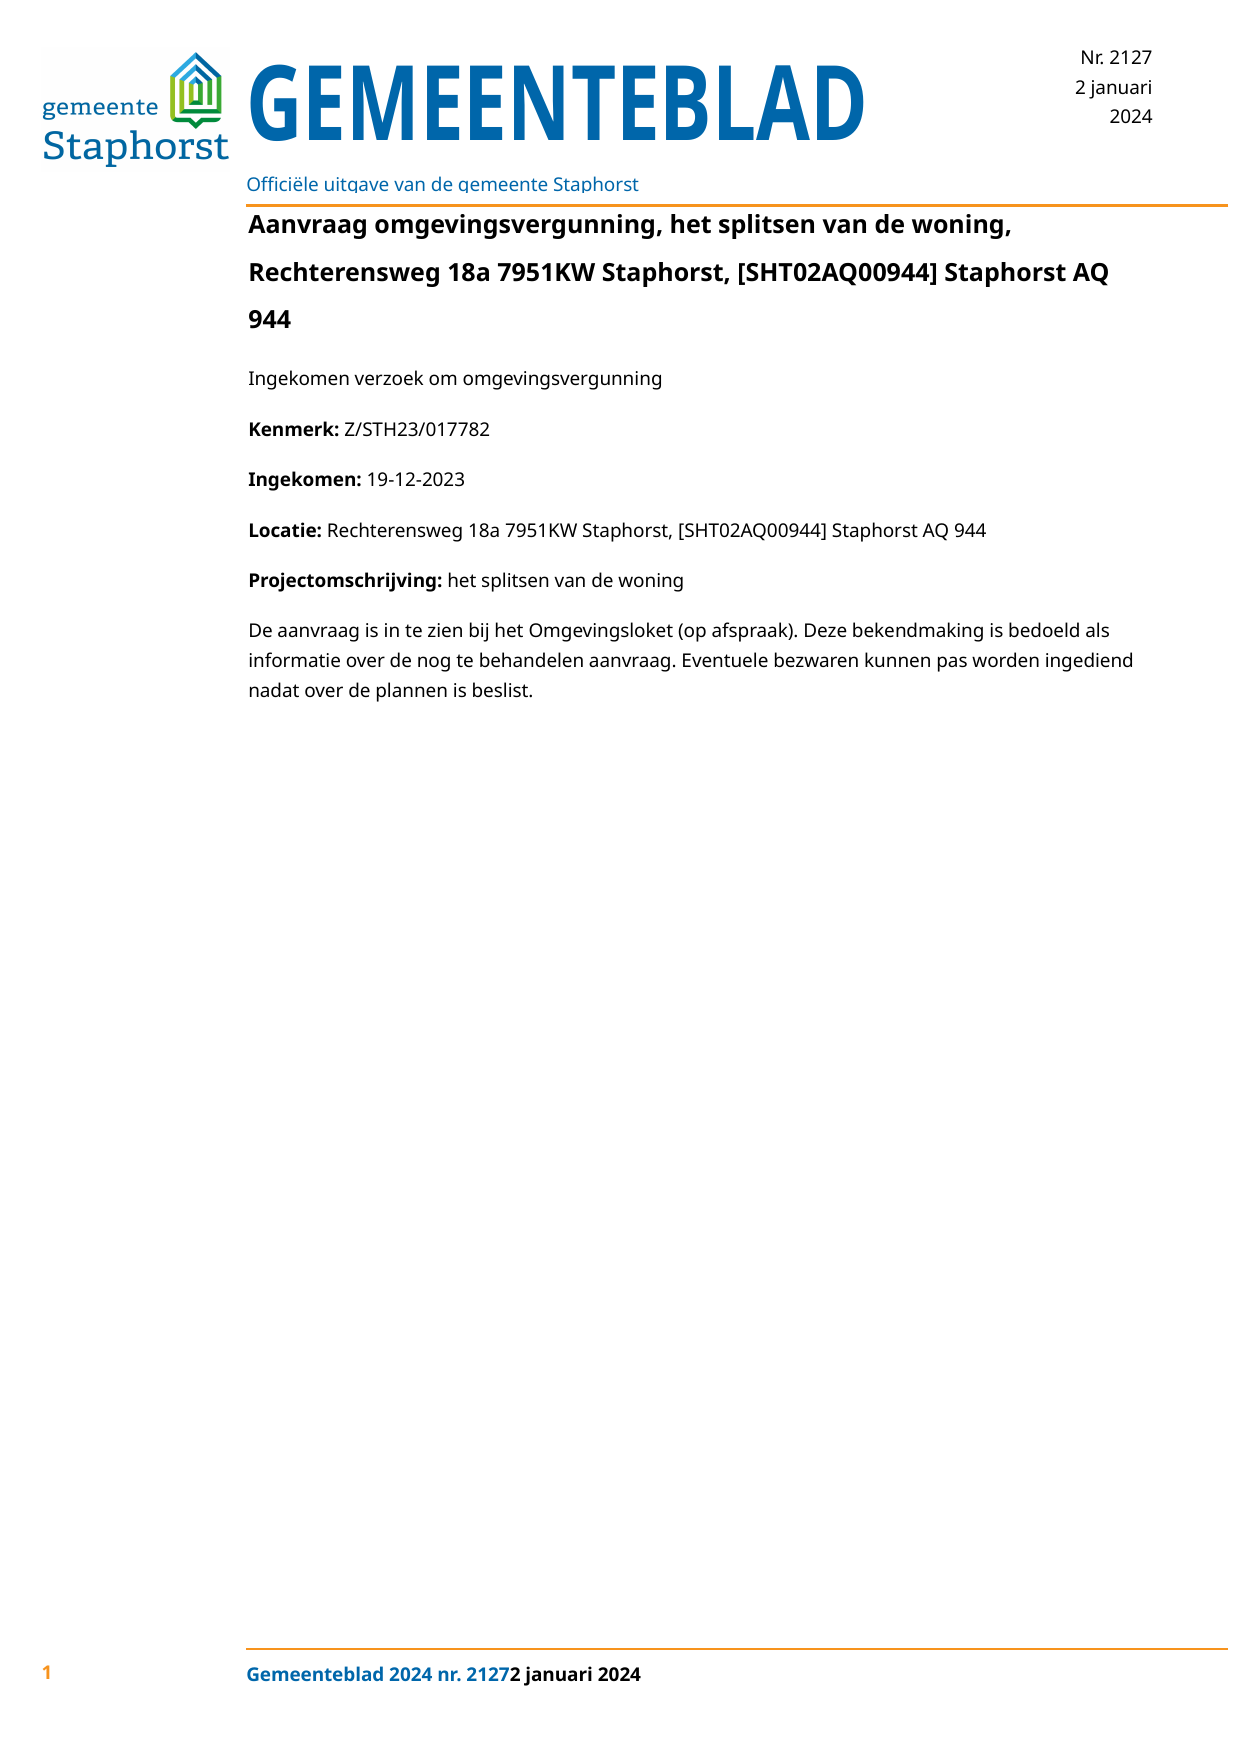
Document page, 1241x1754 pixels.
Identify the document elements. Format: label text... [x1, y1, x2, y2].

text Projectomschrijving: het splitsen van de woning [248, 567, 1152, 593]
picture [41, 47, 231, 172]
text De aanvraag is in te zien bij het Omgevingsloket (op afspraak). Deze bekendmaking is bedoeld als informatie over de nog te behandelen aanvraag. Eventuele bezwaren kunnen pas worden ingediend nadat over de plannen is beslist. [248, 618, 1152, 702]
text Ingekomen: 19-12-2023 [248, 466, 1152, 492]
text Aanvraag omgevingsvergunning, het splitsen van de woning, Rechterensweg 18a 7951KW Staphorst, [SHT02AQ00944] Staphorst AQ 944 [248, 207, 1152, 336]
text Locatie: Rechterensweg 18a 7951KW Staphorst, [SHT02AQ00944] Staphorst AQ 944 [248, 517, 1152, 542]
text Kenmerk: Z/STH23/017782 [248, 416, 1152, 442]
text Ingekomen verzoek om omgevingsvergunning [248, 366, 1152, 391]
